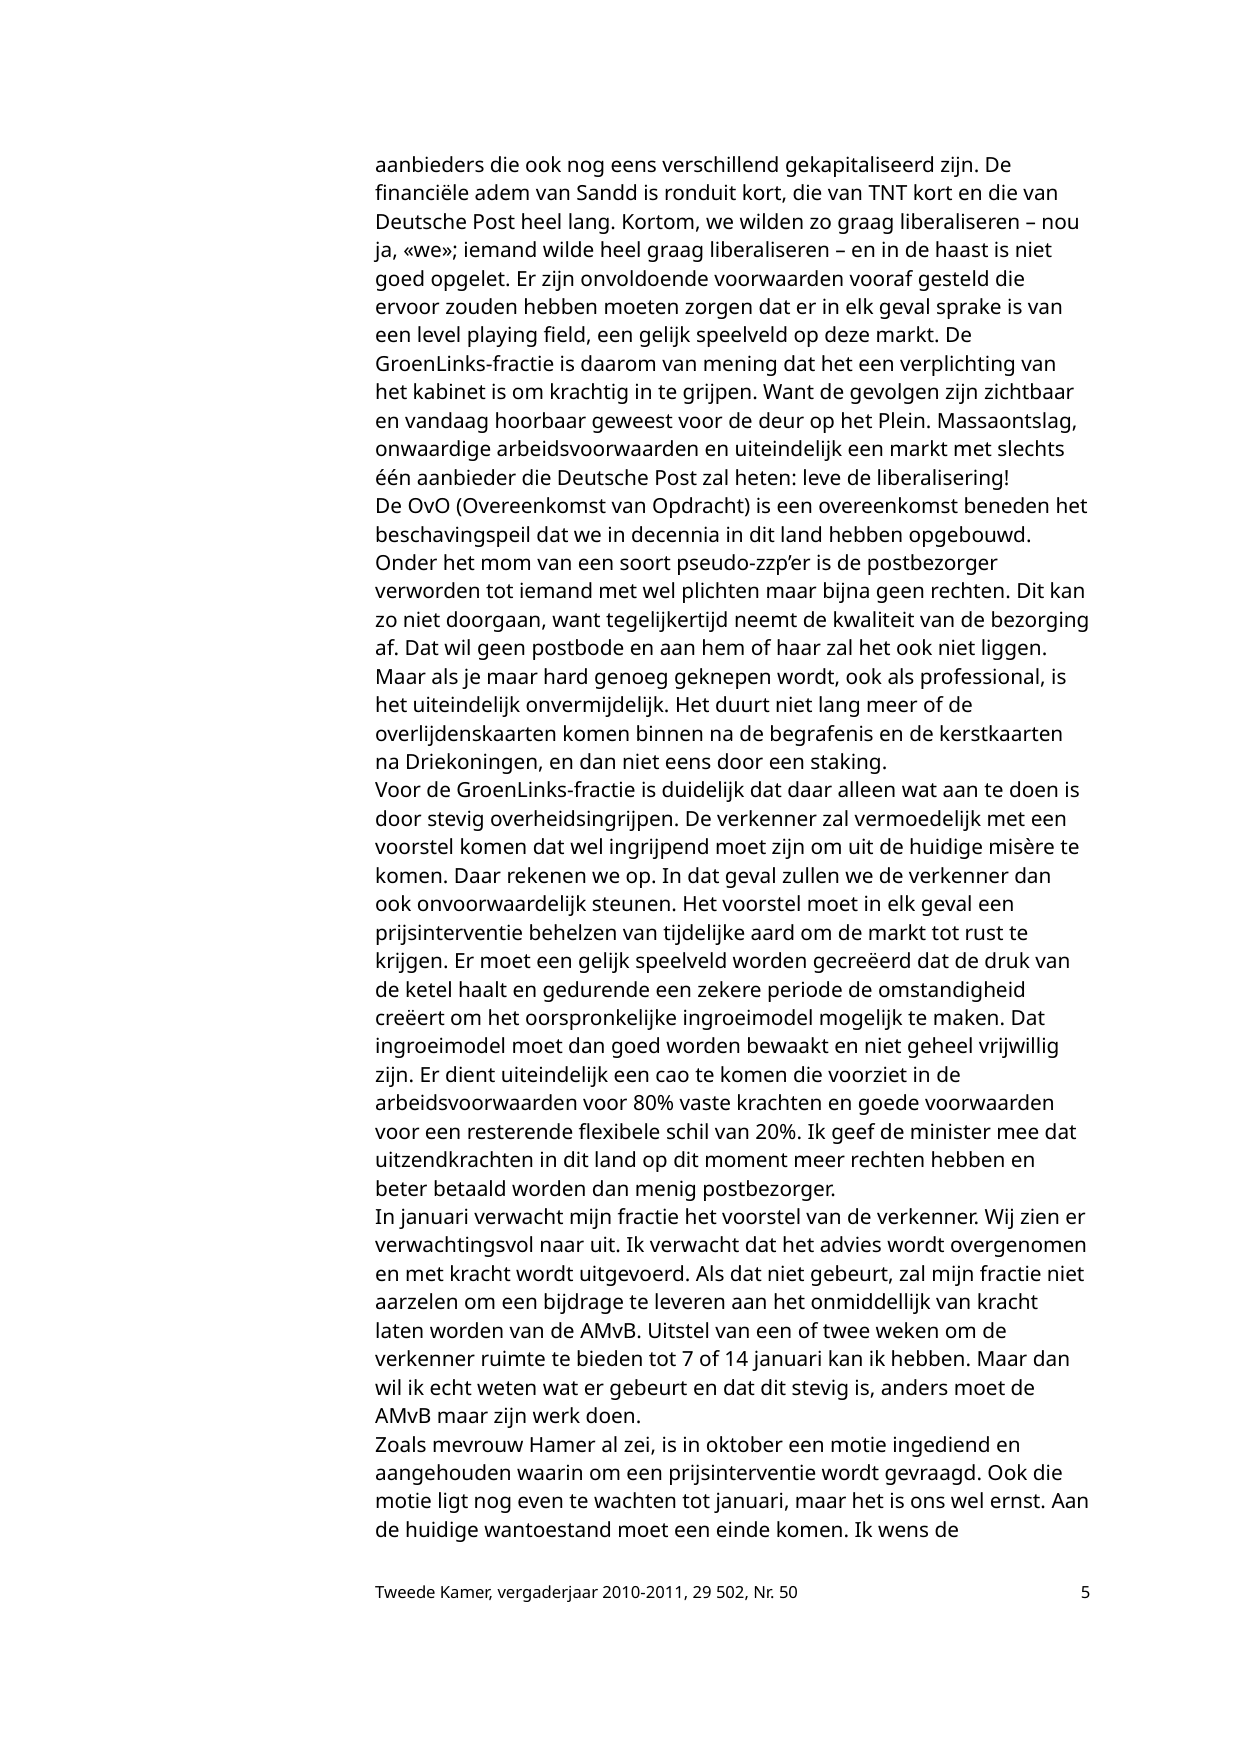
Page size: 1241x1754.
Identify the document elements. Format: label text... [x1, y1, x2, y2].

text aanbieders die ook nog eens verschillend gekapitaliseerd zijn. De financiële adem van Sandd is ronduit kort, die van TNT kort en die van Deutsche Post heel lang. Kortom, we wilden zo graag liberaliseren – nou ja, «we»; iemand wilde heel graag liberaliseren – en in de haast is niet goed opgelet. Er zijn onvoldoende voorwaarden vooraf gesteld die ervoor zouden hebben moeten zorgen dat er in elk geval sprake is van een level playing field, een gelijk speelveld op deze markt. De GroenLinks-fractie is daarom van mening dat het een verplichting van het kabinet is om krachtig in te grijpen. Want de gevolgen zijn zichtbaar en vandaag hoorbaar geweest voor de deur op het Plein. Massaontslag, onwaardige arbeidsvoorwaarden en uiteindelijk een markt met slechts één aanbieder die Deutsche Post zal heten: leve de liberalisering! [375, 150, 1090, 491]
text In januari verwacht mijn fractie het voorstel van de verkenner. Wij zien er verwachtingsvol naar uit. Ik verwacht dat het advies wordt overgenomen en met kracht wordt uitgevoerd. Als dat niet gebeurt, zal mijn fractie niet aarzelen om een bijdrage te leveren aan het onmiddellijk van kracht laten worden van de AMvB. Uitstel van een of twee weken om de verkenner ruimte te bieden tot 7 of 14 januari kan ik hebben. Maar dan wil ik echt weten wat er gebeurt en dat dit stevig is, anders moet de AMvB maar zijn werk doen. [375, 1202, 1090, 1430]
text Voor de GroenLinks-fractie is duidelijk dat daar alleen wat aan te doen is door stevig overheidsingrijpen. De verkenner zal vermoedelijk met een voorstel komen dat wel ingrijpend moet zijn om uit de huidige misère te komen. Daar rekenen we op. In dat geval zullen we de verkenner dan ook onvoorwaardelijk steunen. Het voorstel moet in elk geval een prijsinterventie behelzen van tijdelijke aard om de markt tot rust te krijgen. Er moet een gelijk speelveld worden gecreëerd dat de druk van de ketel haalt en gedurende een zekere periode de omstandigheid creëert om het oorspronkelijke ingroeimodel mogelijk te maken. Dat ingroeimodel moet dan goed worden bewaakt en niet geheel vrijwillig zijn. Er dient uiteindelijk een cao te komen die voorziet in de arbeidsvoorwaarden voor 80% vaste krachten en goede voorwaarden voor een resterende flexibele schil van 20%. Ik geef de minister mee dat uitzendkrachten in dit land op dit moment meer rechten hebben en beter betaald worden dan menig postbezorger. [375, 776, 1090, 1202]
text Zoals mevrouw Hamer al zei, is in oktober een motie ingediend en aangehouden waarin om een prijsinterventie wordt gevraagd. Ook die motie ligt nog even te wachten tot januari, maar het is ons wel ernst. Aan de huidige wantoestand moet een einde komen. Ik wens de [375, 1430, 1090, 1543]
text De OvO (Overeenkomst van Opdracht) is een overeenkomst beneden het beschavingspeil dat we in decennia in dit land hebben opgebouwd. Onder het mom van een soort pseudo-zzp’er is de postbezorger verworden tot iemand met wel plichten maar bijna geen rechten. Dit kan zo niet doorgaan, want tegelijkertijd neemt de kwaliteit van de bezorging af. Dat wil geen postbode en aan hem of haar zal het ook niet liggen. Maar als je maar hard genoeg geknepen wordt, ook als professional, is het uiteindelijk onvermijdelijk. Het duurt niet lang meer of de overlijdenskaarten komen binnen na de begrafenis en de kerstkaarten na Driekoningen, en dan niet eens door een staking. [375, 491, 1090, 776]
